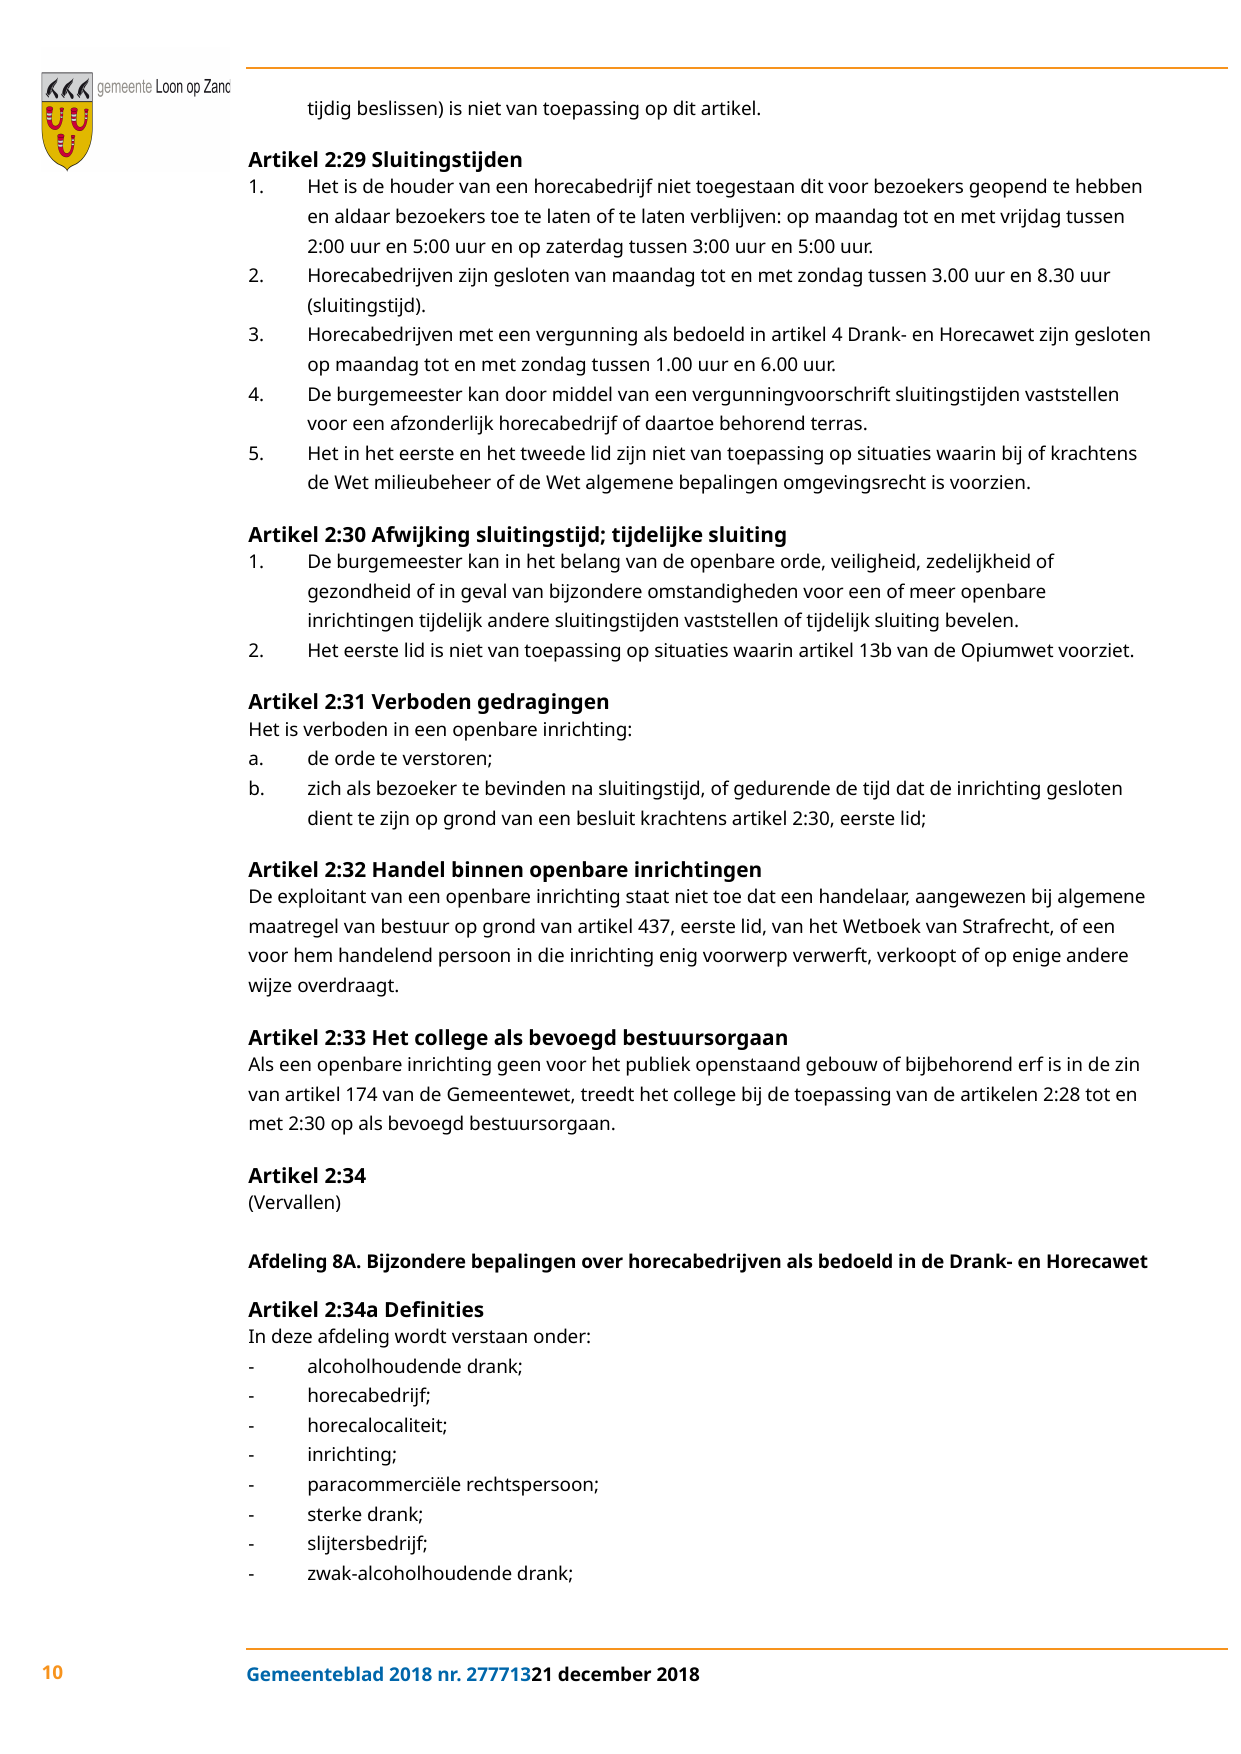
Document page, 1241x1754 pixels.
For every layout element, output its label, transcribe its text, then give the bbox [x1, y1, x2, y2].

list De burgemeester kan door middel van een vergunningvoorschrift sluitingstijden vaststellen voor een afzonderlijk horecabedrijf of daartoe behorend terras. [248, 381, 1152, 436]
list de orde te verstoren; [248, 746, 1152, 771]
list paracommerciële rechtspersoon; [248, 1471, 1152, 1497]
text Afdeling 8A. Bijzondere bepalingen over horecabedrijven als bedoeld in de Drank- en Horecawet [248, 1248, 1152, 1274]
list horecalocaliteit; [248, 1412, 1152, 1438]
text (Vervallen) [248, 1189, 1152, 1215]
text Artikel 2:30 Afwijking sluitingstijd; tijdelijke sluiting [248, 520, 1152, 548]
list tijdig beslissen) is niet van toepassing op dit artikel. [248, 95, 1152, 121]
list horecabedrijf; [248, 1382, 1152, 1408]
list zwak-alcoholhoudende drank; [248, 1560, 1152, 1586]
list alcoholhoudende drank; [248, 1353, 1152, 1379]
list Het eerste lid is niet van toepassing op situaties waarin artikel 13b van de Opiumwet voorziet. [248, 637, 1152, 663]
list Horecabedrijven met een vergunning als bedoeld in artikel 4 Drank- en Horecawet zijn gesloten op maandag tot en met zondag tussen 1.00 uur en 6.00 uur. [248, 322, 1152, 377]
text Artikel 2:29 Sluitingstijden [248, 145, 1152, 174]
list sterke drank; [248, 1501, 1152, 1527]
list Horecabedrijven zijn gesloten van maandag tot en met zondag tussen 3.00 uur en 8.30 uur (sluitingstijd). [248, 262, 1152, 318]
list inrichting; [248, 1442, 1152, 1467]
list zich als bezoeker te bevinden na sluitingstijd, of gedurende de tijd dat de inrichting gesloten dient te zijn op grond van een besluit krachtens artikel 2:30, eerste lid; [248, 775, 1152, 830]
picture [41, 47, 231, 172]
text Het is verboden in een openbare inrichting: [248, 716, 1152, 742]
text Artikel 2:34 [248, 1161, 1152, 1189]
list Het in het eerste en het tweede lid zijn niet van toepassing op situaties waarin bij of krachtens de Wet milieubeheer of de Wet algemene bepalingen omgevingsrecht is voorzien. [248, 440, 1152, 495]
list De burgemeester kan in het belang van de openbare orde, veiligheid, zedelijkheid of gezondheid of in geval van bijzondere omstandigheden voor een of meer openbare inrichtingen tijdelijk andere sluitingstijden vaststellen of tijdelijk sluiting bevelen. [248, 548, 1152, 633]
text Artikel 2:33 Het college als bevoegd bestuursorgaan [248, 1023, 1152, 1051]
list slijtersbedrijf; [248, 1530, 1152, 1556]
text In deze afdeling wordt verstaan onder: [248, 1323, 1152, 1349]
text Als een openbare inrichting geen voor het publiek openstaand gebouw of bijbehorend erf is in de zin van artikel 174 van de Gemeentewet, treedt het college bij de toepassing van de artikelen 2:28 tot en met 2:30 op als bevoegd bestuursorgaan. [248, 1051, 1152, 1136]
list Het is de houder van een horecabedrijf niet toegestaan dit voor bezoekers geopend te hebben en aldaar bezoekers toe te laten of te laten verblijven: op maandag tot en met vrijdag tussen 2:00 uur en 5:00 uur en op zaterdag tussen 3:00 uur en 5:00 uur. [248, 174, 1152, 258]
text Artikel 2:32 Handel binnen openbare inrichtingen [248, 855, 1152, 883]
text Artikel 2:31 Verboden gedragingen [248, 687, 1152, 716]
text De exploitant van een openbare inrichting staat niet toe dat een handelaar, aangewezen bij algemene maatregel van bestuur op grond van artikel 437, eerste lid, van het Wetboek van Strafrecht, of een voor hem handelend persoon in die inrichting enig voorwerp verwerft, verkoopt of op enige andere wijze overdraagt. [248, 883, 1152, 998]
text Artikel 2:34a Definities [248, 1295, 1152, 1323]
